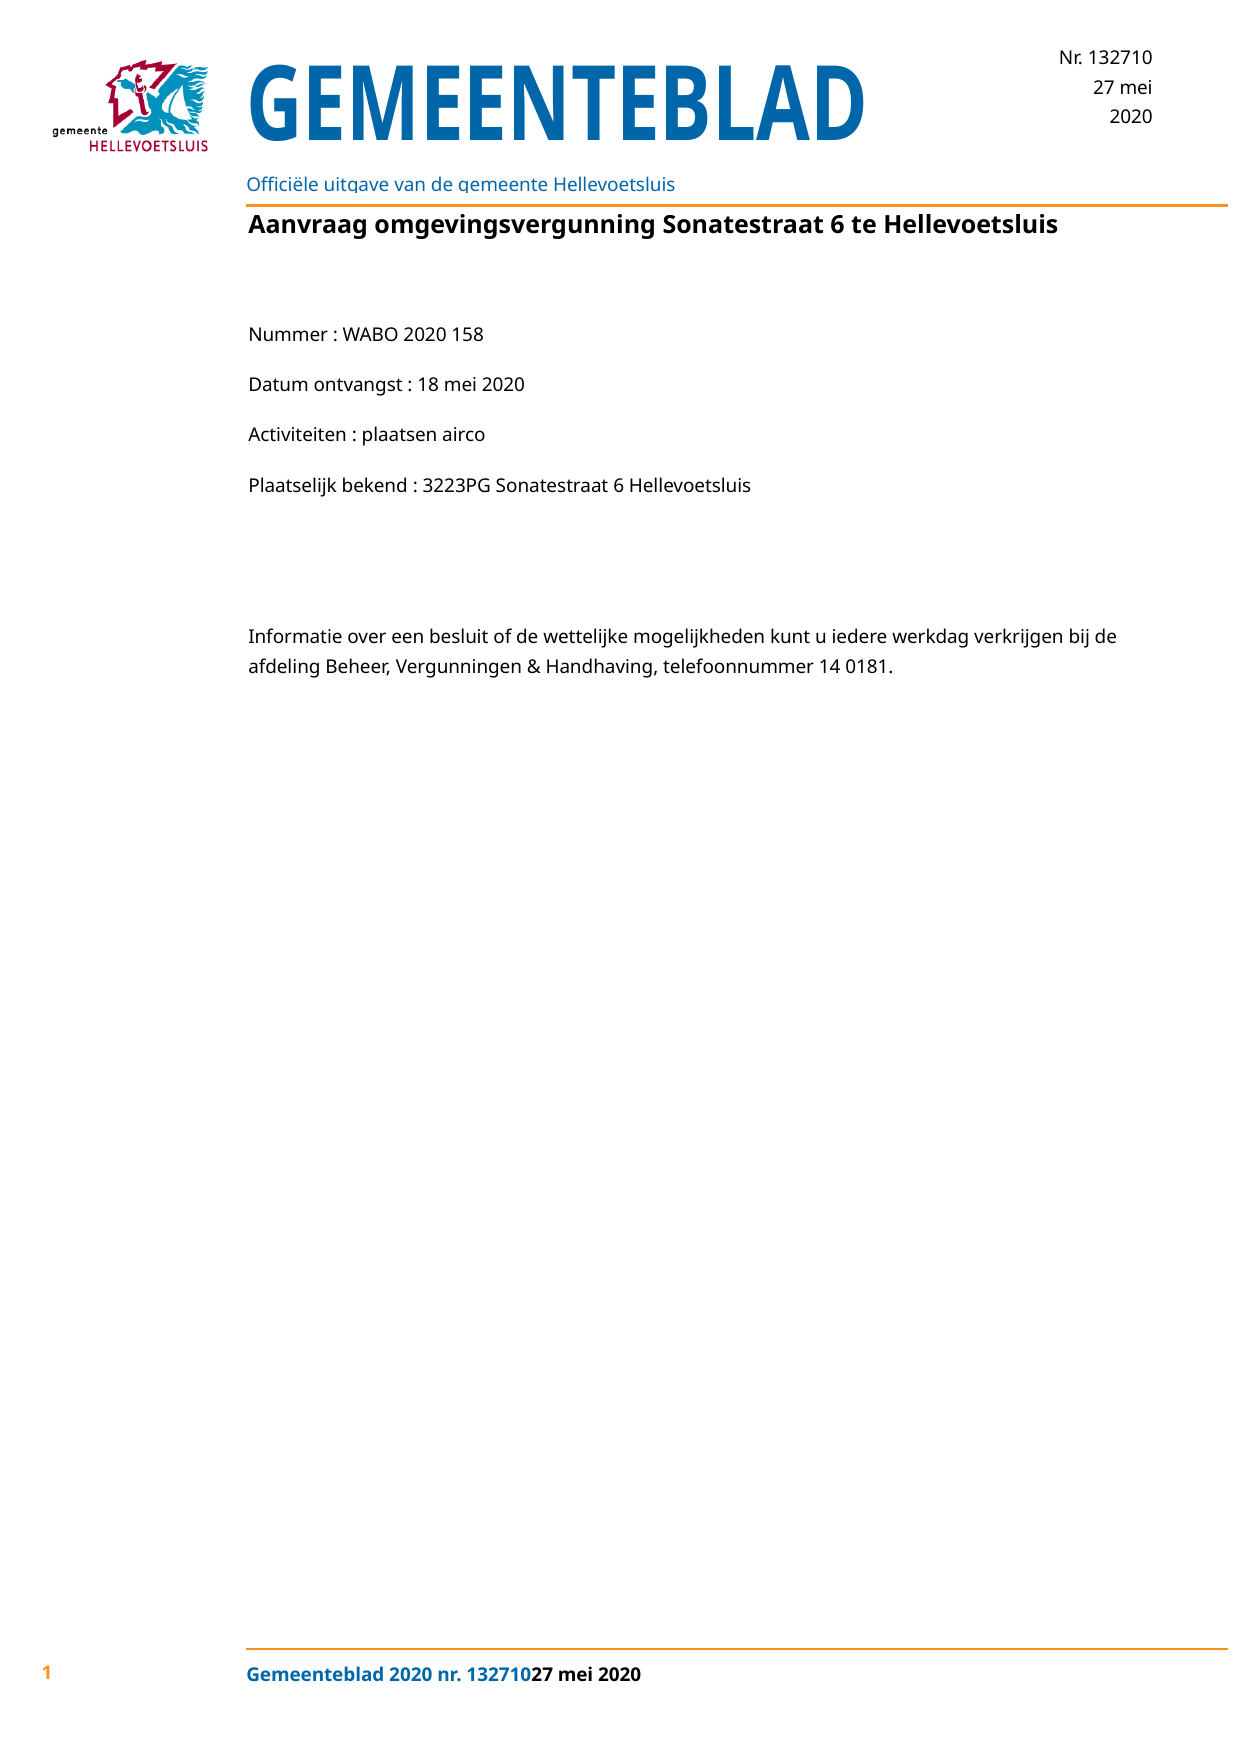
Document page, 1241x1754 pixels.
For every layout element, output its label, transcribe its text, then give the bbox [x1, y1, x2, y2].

text Informatie over een besluit of de wettelijke mogelijkheden kunt u iedere werkdag verkrijgen bij de afdeling Beheer, Vergunningen & Handhaving, telefoonnummer 14 0181. [248, 623, 1152, 678]
text Datum ontvangst : 18 mei 2020 [248, 371, 1152, 397]
picture [41, 47, 231, 172]
text Nummer : WABO 2020 158 [248, 321, 1152, 346]
text Plaatselijk bekend : 3223PG Sonatestraat 6 Hellevoetsluis [248, 472, 1152, 498]
text Activiteiten : plaatsen airco [248, 422, 1152, 447]
text Aanvraag omgevingsvergunning Sonatestraat 6 te Hellevoetsluis [248, 207, 1152, 241]
